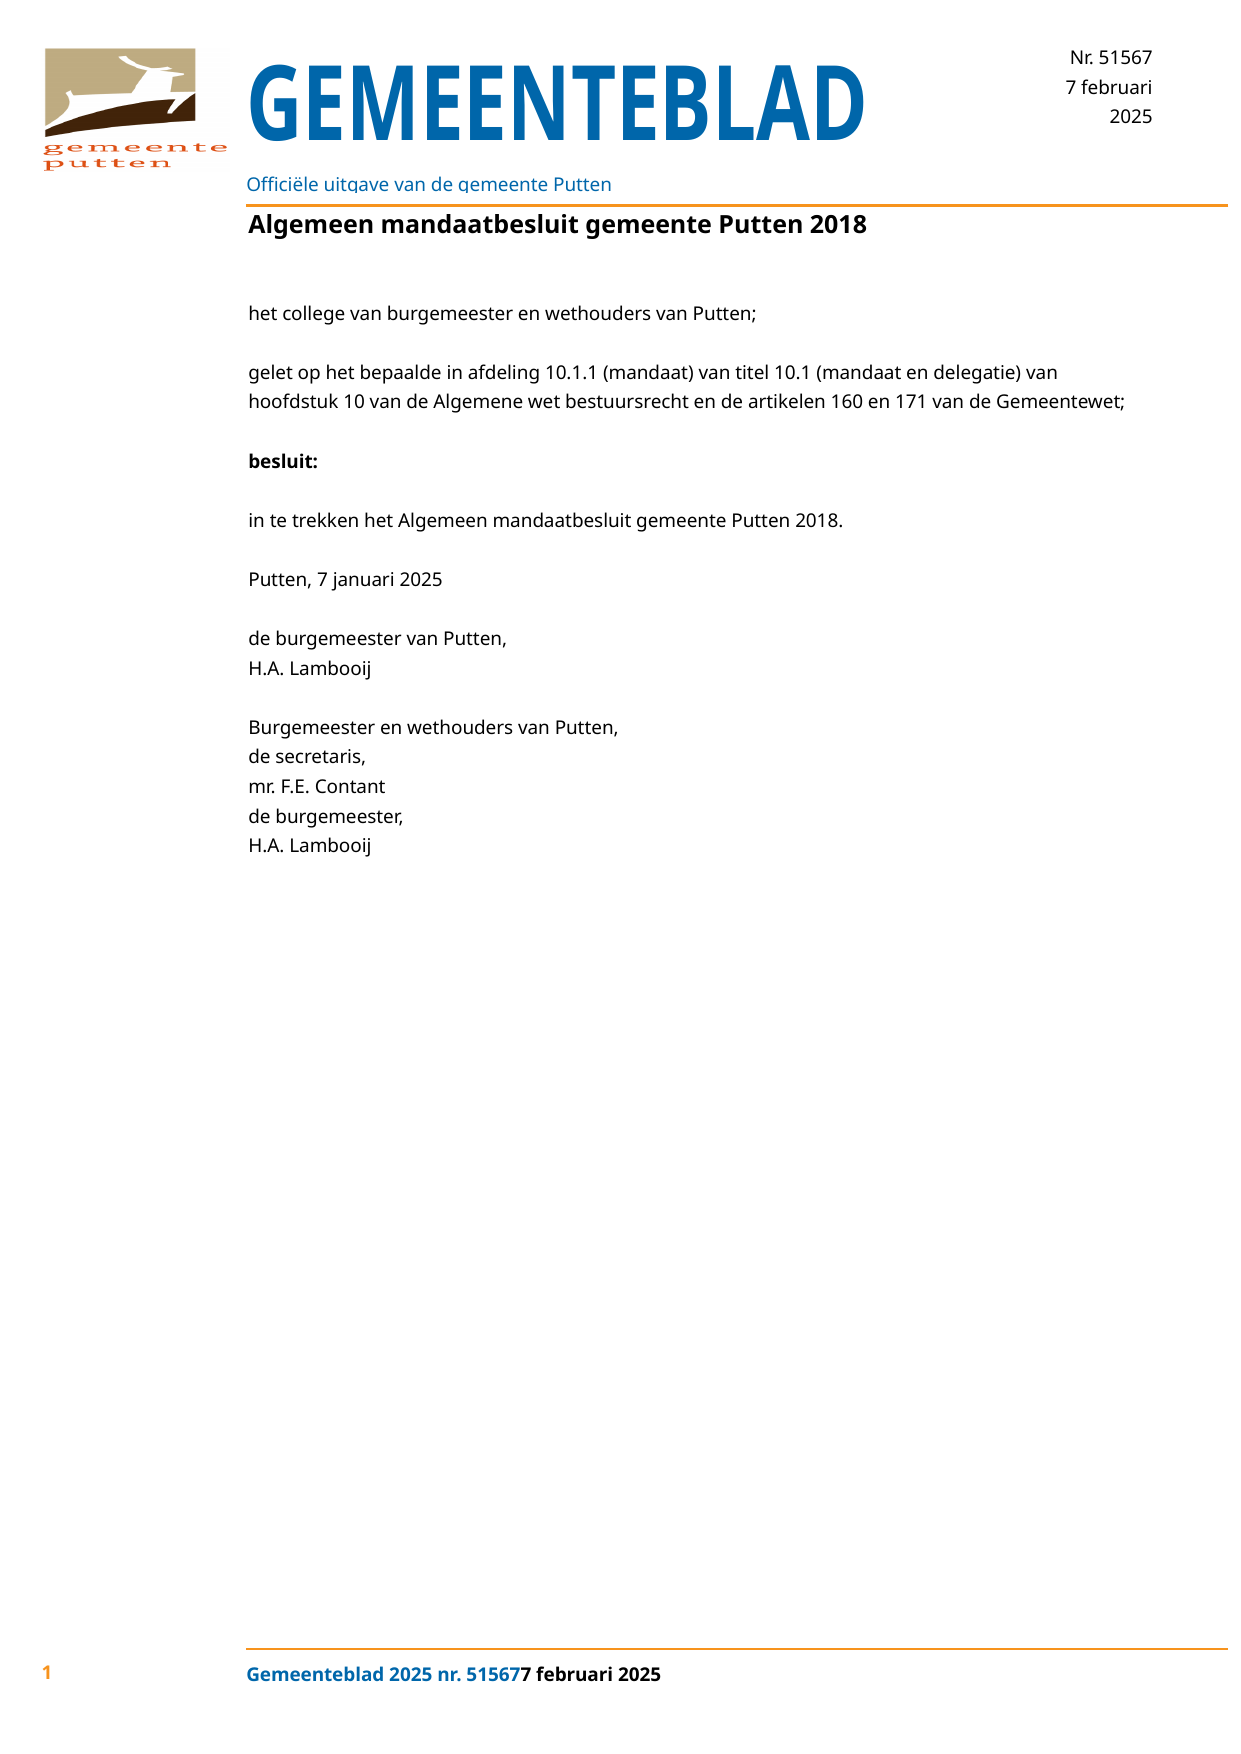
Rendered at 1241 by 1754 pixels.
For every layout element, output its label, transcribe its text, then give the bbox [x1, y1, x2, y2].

text H.A. Lambooij [248, 655, 1152, 681]
text de burgemeester, [248, 803, 1152, 828]
text mr. F.E. Contant [248, 773, 1152, 799]
text Putten, 7 januari 2025 [248, 566, 1152, 592]
text de burgemeester van Putten, [248, 625, 1152, 651]
text Burgemeester en wethouders van Putten, [248, 714, 1152, 740]
text H.A. Lambooij [248, 832, 1152, 858]
text Algemeen mandaatbesluit gemeente Putten 2018 [248, 207, 1152, 241]
text in te trekken het Algemeen mandaatbesluit gemeente Putten 2018. [248, 507, 1152, 533]
text het college van burgemeester en wethouders van Putten; [248, 300, 1152, 326]
picture [41, 47, 231, 172]
text besluit: [248, 448, 1152, 473]
text de secretaris, [248, 744, 1152, 769]
text gelet op het bepaalde in afdeling 10.1.1 (mandaat) van titel 10.1 (mandaat en delegatie) van hoofdstuk 10 van de Algemene wet bestuursrecht en de artikelen 160 en 171 van de Gemeentewet; [248, 359, 1152, 414]
